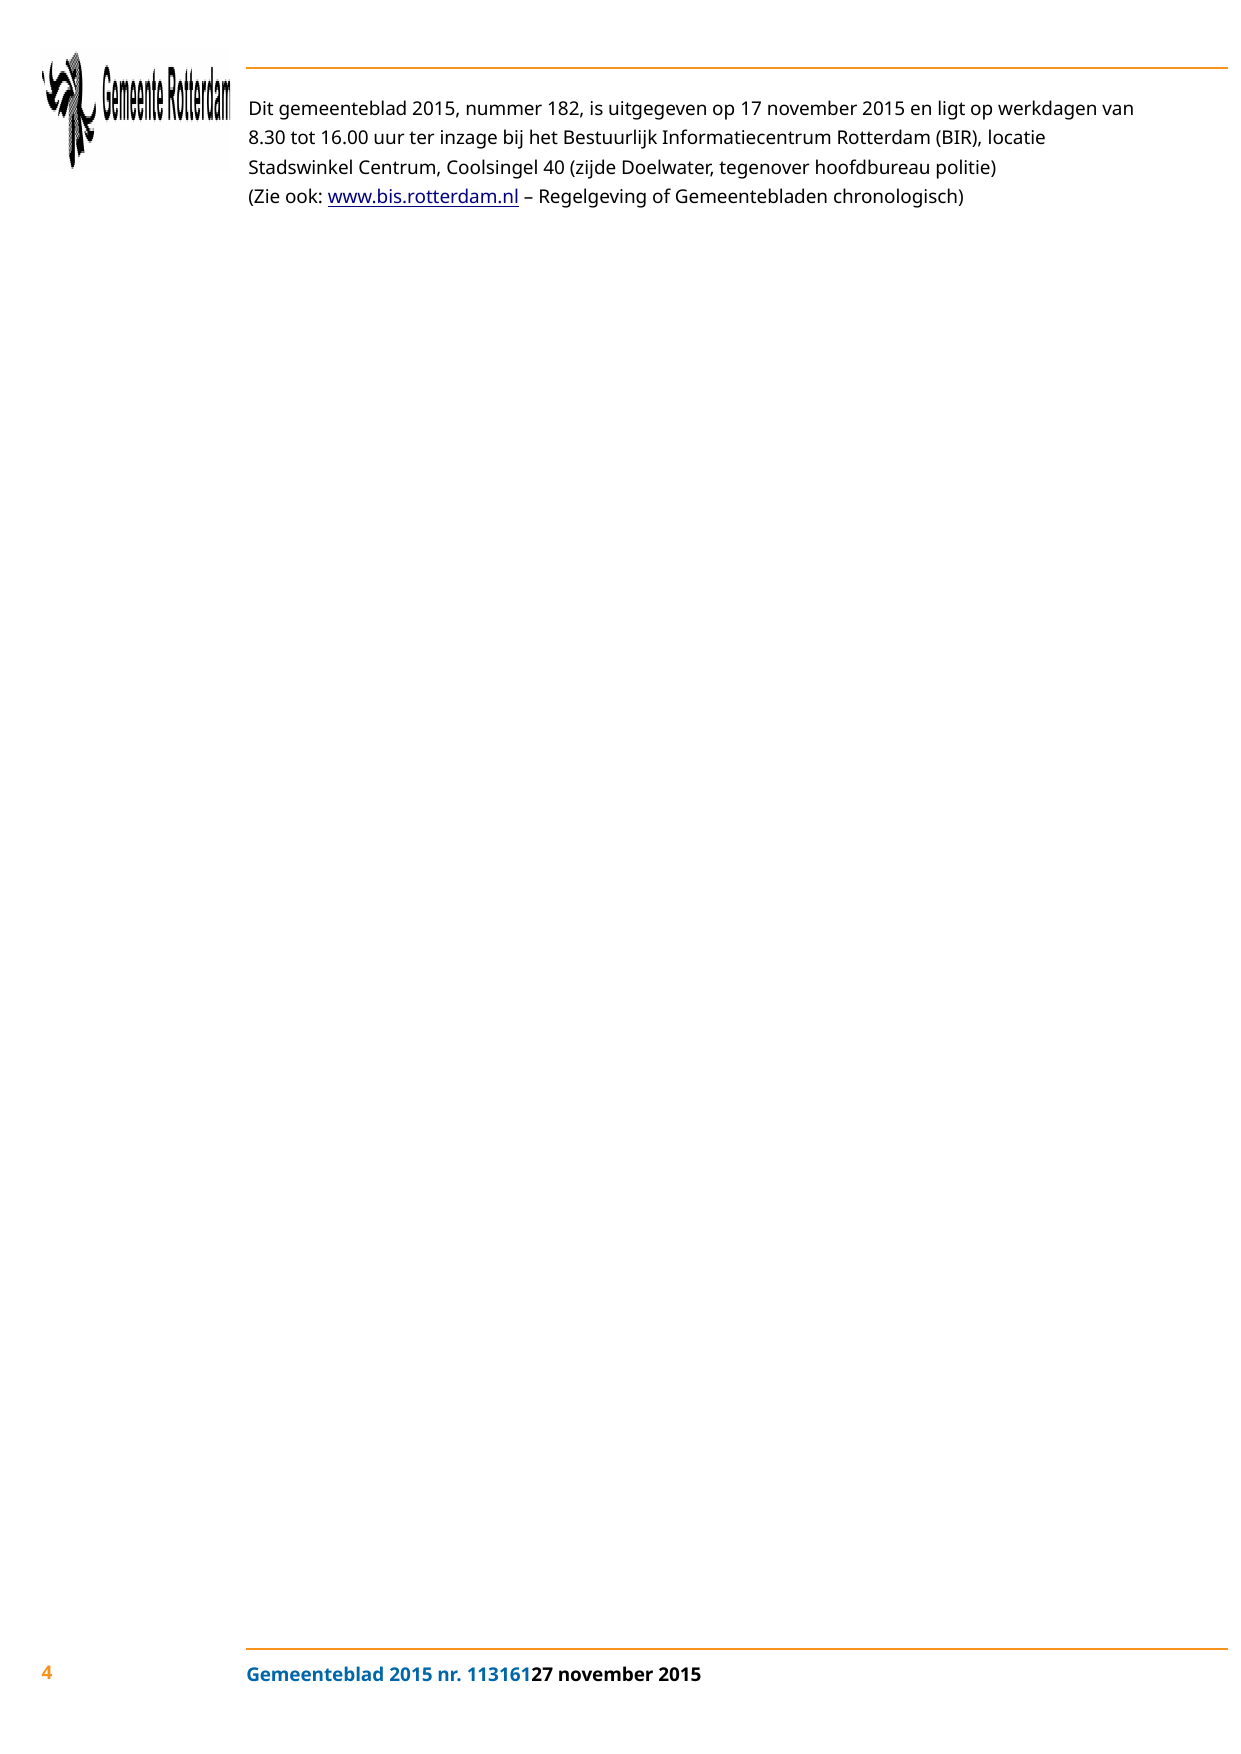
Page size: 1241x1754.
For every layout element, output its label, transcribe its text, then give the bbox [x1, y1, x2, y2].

picture [41, 47, 231, 172]
text (Zie ook: www.bis.rotterdam.nl – Regelgeving of Gemeentebladen chronologisch) [248, 184, 1152, 209]
text Dit gemeenteblad 2015, nummer 182, is uitgegeven op 17 november 2015 en ligt op werkdagen van 8.30 tot 16.00 uur ter inzage bij het Bestuurlijk Informatiecentrum Rotterdam (BIR), locatie Stadswinkel Centrum, Coolsingel 40 (zijde Doelwater, tegenover hoofdbureau politie) [248, 95, 1152, 180]
